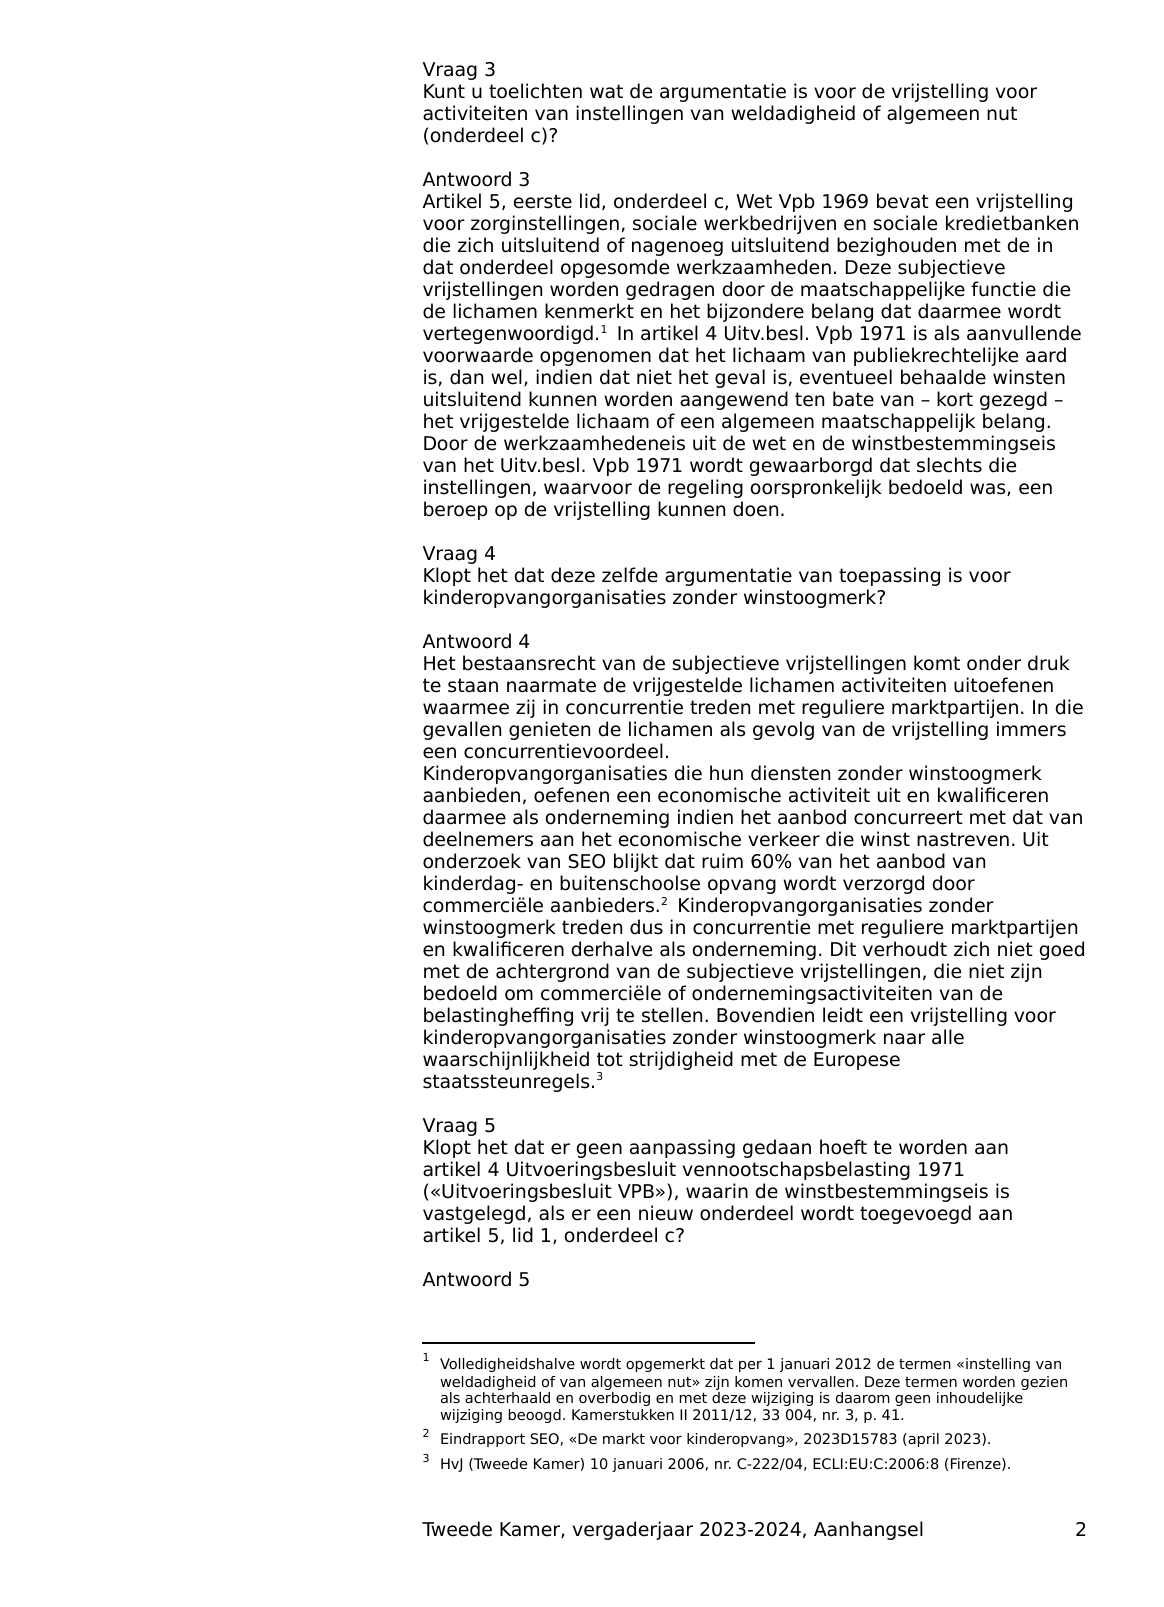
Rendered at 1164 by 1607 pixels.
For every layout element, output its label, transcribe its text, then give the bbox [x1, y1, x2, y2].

text Klopt het dat er geen aanpassing gedaan hoeft te worden aan artikel 4 Uitvoeringsbesluit vennootschapsbelasting 1971 («Uitvoeringsbesluit VPB»), waarin de winstbestemmingseis is vastgelegd, als er een nieuw onderdeel wordt toegevoegd aan artikel 5, lid 1, onderdeel c? [422, 1137, 1087, 1247]
text Volledigheidshalve wordt opgemerkt dat per 1 januari 2012 de termen «instelling van weldadigheid of van algemeen nut» zijn komen vervallen. Deze termen worden gezien als achterhaald en overbodig en met deze wijziging is daarom geen inhoudelijke wijziging beoogd. Kamerstukken II 2011/12, 33 004, nr. 3, p. 41. [422, 1352, 1087, 1424]
text Vraag 4 [422, 543, 1087, 565]
text Kinderopvangorganisaties die hun diensten zonder winstoogmerk aanbieden, oefenen een economische activiteit uit en kwalificeren daarmee als onderneming indien het aanbod concurreert met dat van deelnemers aan het economische verkeer die winst nastreven. Uit onderzoek van SEO blijkt dat ruim 60% van het aanbod van kinderdag- en buitenschoolse opvang wordt verzorgd door commerciële aanbieders. Kinderopvangorganisaties zonder winstoogmerk treden dus in concurrentie met reguliere marktpartijen en kwalificeren derhalve als onderneming. Dit verhoudt zich niet goed met de achtergrond van de subjectieve vrijstellingen, die niet zijn bedoeld om commerciële of ondernemingsactiviteiten van de belastingheffing vrij te stellen. Bovendien leidt een vrijstelling voor kinderopvangorganisaties zonder winstoogmerk naar alle waarschijnlijkheid tot strijdigheid met de Europese staatssteunregels. [422, 763, 1087, 1093]
text Vraag 5 [422, 1115, 1087, 1137]
text Kunt u toelichten wat de argumentatie is voor de vrijstelling voor activiteiten van instellingen van weldadigheid of algemeen nut (onderdeel c)? [422, 81, 1087, 147]
text Klopt het dat deze zelfde argumentatie van toepassing is voor kinderopvangorganisaties zonder winstoogmerk? [422, 565, 1087, 609]
text Antwoord 5 [422, 1269, 1087, 1291]
text Artikel 5, eerste lid, onderdeel c, Wet Vpb 1969 bevat een vrijstelling voor zorginstellingen, sociale werkbedrijven en sociale kredietbanken die zich uitsluitend of nagenoeg uitsluitend bezighouden met de in dat onderdeel opgesomde werkzaamheden. Deze subjectieve vrijstellingen worden gedragen door de maatschappelijke functie die de lichamen kenmerkt en het bijzondere belang dat daarmee wordt vertegenwoordigd. In artikel 4 Uitv.besl. Vpb 1971 is als aanvullende voorwaarde opgenomen dat het lichaam van publiekrechtelijke aard is, dan wel, indien dat niet het geval is, eventueel behaalde winsten uitsluitend kunnen worden aangewend ten bate van – kort gezegd – het vrijgestelde lichaam of een algemeen maatschappelijk belang. Door de werkzaamhedeneis uit de wet en de winstbestemmingseis van het Uitv.besl. Vpb 1971 wordt gewaarborgd dat slechts die instellingen, waarvoor de regeling oorspronkelijk bedoeld was, een beroep op de vrijstelling kunnen doen. [422, 191, 1087, 521]
text Antwoord 4 [422, 631, 1087, 653]
text Vraag 3 [422, 59, 1087, 81]
text Antwoord 3 [422, 169, 1087, 191]
text Eindrapport SEO, «De markt voor kinderopvang», 2023D15783 (april 2023). [422, 1427, 1087, 1449]
text Het bestaansrecht van de subjectieve vrijstellingen komt onder druk te staan naarmate de vrijgestelde lichamen activiteiten uitoefenen waarmee zij in concurrentie treden met reguliere marktpartijen. In die gevallen genieten de lichamen als gevolg van de vrijstelling immers een concurrentievoordeel. [422, 653, 1087, 763]
text HvJ (Tweede Kamer) 10 januari 2006, nr. C-222/04, ECLI:EU:C:2006:8 (Firenze). [422, 1452, 1087, 1474]
